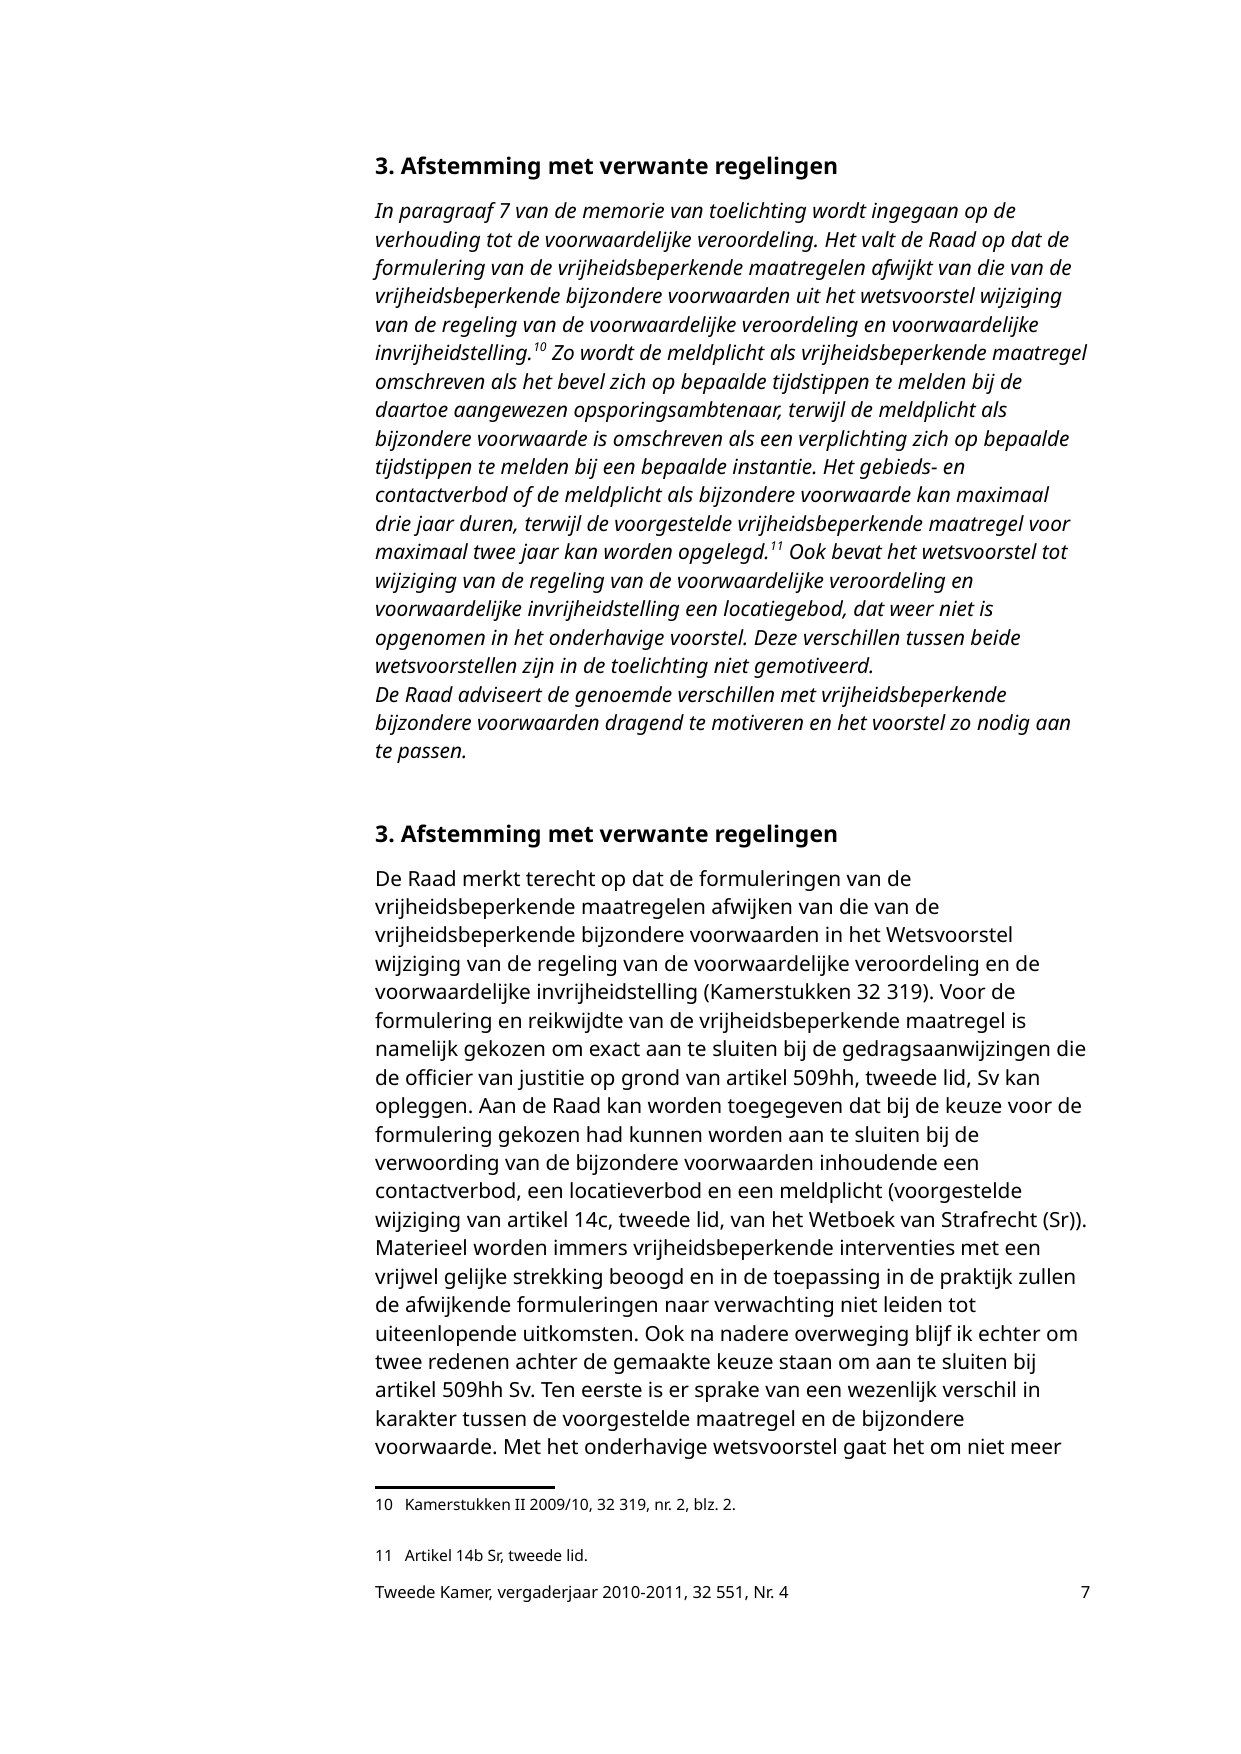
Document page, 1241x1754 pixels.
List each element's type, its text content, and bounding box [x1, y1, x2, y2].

text Kamerstukken II 2009/10, 32 319, nr. 2, blz. 2. [375, 1479, 1090, 1508]
text In paragraaf 7 van de memorie van toelichting wordt ingegaan op de verhouding tot de voorwaardelijke veroordeling. Het valt de Raad op dat de formulering van de vrijheidsbeperkende maatregelen afwijkt van die van de vrijheidsbeperkende bijzondere voorwaarden uit het wetsvoorstel wijziging van de regeling van de voorwaardelijke veroordeling en voorwaardelijke invrijheidstelling. Zo wordt de meldplicht als vrijheidsbeperkende maatregel omschreven als het bevel zich op bepaalde tijdstippen te melden bij de daartoe aangewezen opsporingsambtenaar, terwijl de meldplicht als bijzondere voorwaarde is omschreven als een verplichting zich op bepaalde tijdstippen te melden bij een bepaalde instantie. Het gebieds- en contactverbod of de meldplicht als bijzondere voorwaarde kan maximaal drie jaar duren, terwijl de voorgestelde vrijheidsbeperkende maatregel voor maximaal twee jaar kan worden opgelegd. Ook bevat het wetsvoorstel tot wijziging van de regeling van de voorwaardelijke veroordeling en voorwaardelijke invrijheidstelling een locatiegebod, dat weer niet is opgenomen in het onderhavige voorstel. Deze verschillen tussen beide wetsvoorstellen zijn in de toelichting niet gemotiveerd. [375, 196, 1090, 680]
subtitle 3. Afstemming met verwante regelingen [375, 150, 1090, 181]
text De Raad merkt terecht op dat de formuleringen van de vrijheidsbeperkende maatregelen afwijken van die van de vrijheidsbeperkende bijzondere voorwaarden in het Wetsvoorstel wijziging van de regeling van de voorwaardelijke veroordeling en de voorwaardelijke invrijheidstelling (Kamerstukken 32 319). Voor de formulering en reikwijdte van de vrijheidsbeperkende maatregel is namelijk gekozen om exact aan te sluiten bij de gedragsaanwijzingen die de officier van justitie op grond van artikel 509hh, tweede lid, Sv kan opleggen. Aan de Raad kan worden toegegeven dat bij de keuze voor de formulering gekozen had kunnen worden aan te sluiten bij de verwoording van de bijzondere voorwaarden inhoudende een contactverbod, een locatieverbod en een meldplicht (voorgestelde wijziging van artikel 14c, tweede lid, van het Wetboek van Strafrecht (Sr)). Materieel worden immers vrijheidsbeperkende interventies met een vrijwel gelijke strekking beoogd en in de toepassing in de praktijk zullen de afwijkende formuleringen naar verwachting niet leiden tot uiteenlopende uitkomsten. Ook na nadere overweging blijf ik echter om twee redenen achter de gemaakte keuze staan om aan te sluiten bij artikel 509hh Sv. Ten eerste is er sprake van een wezenlijk verschil in karakter tussen de voorgestelde maatregel en de bijzondere voorwaarde. Met het onderhavige wetsvoorstel gaat het om niet meer [375, 864, 1090, 1461]
subtitle 3. Afstemming met verwante regelingen [375, 817, 1090, 849]
text Artikel 14b Sr, tweede lid. [375, 1538, 1090, 1566]
text De Raad adviseert de genoemde verschillen met vrijheidsbeperkende bijzondere voorwaarden dragend te motiveren en het voorstel zo nodig aan te passen. [375, 680, 1090, 765]
